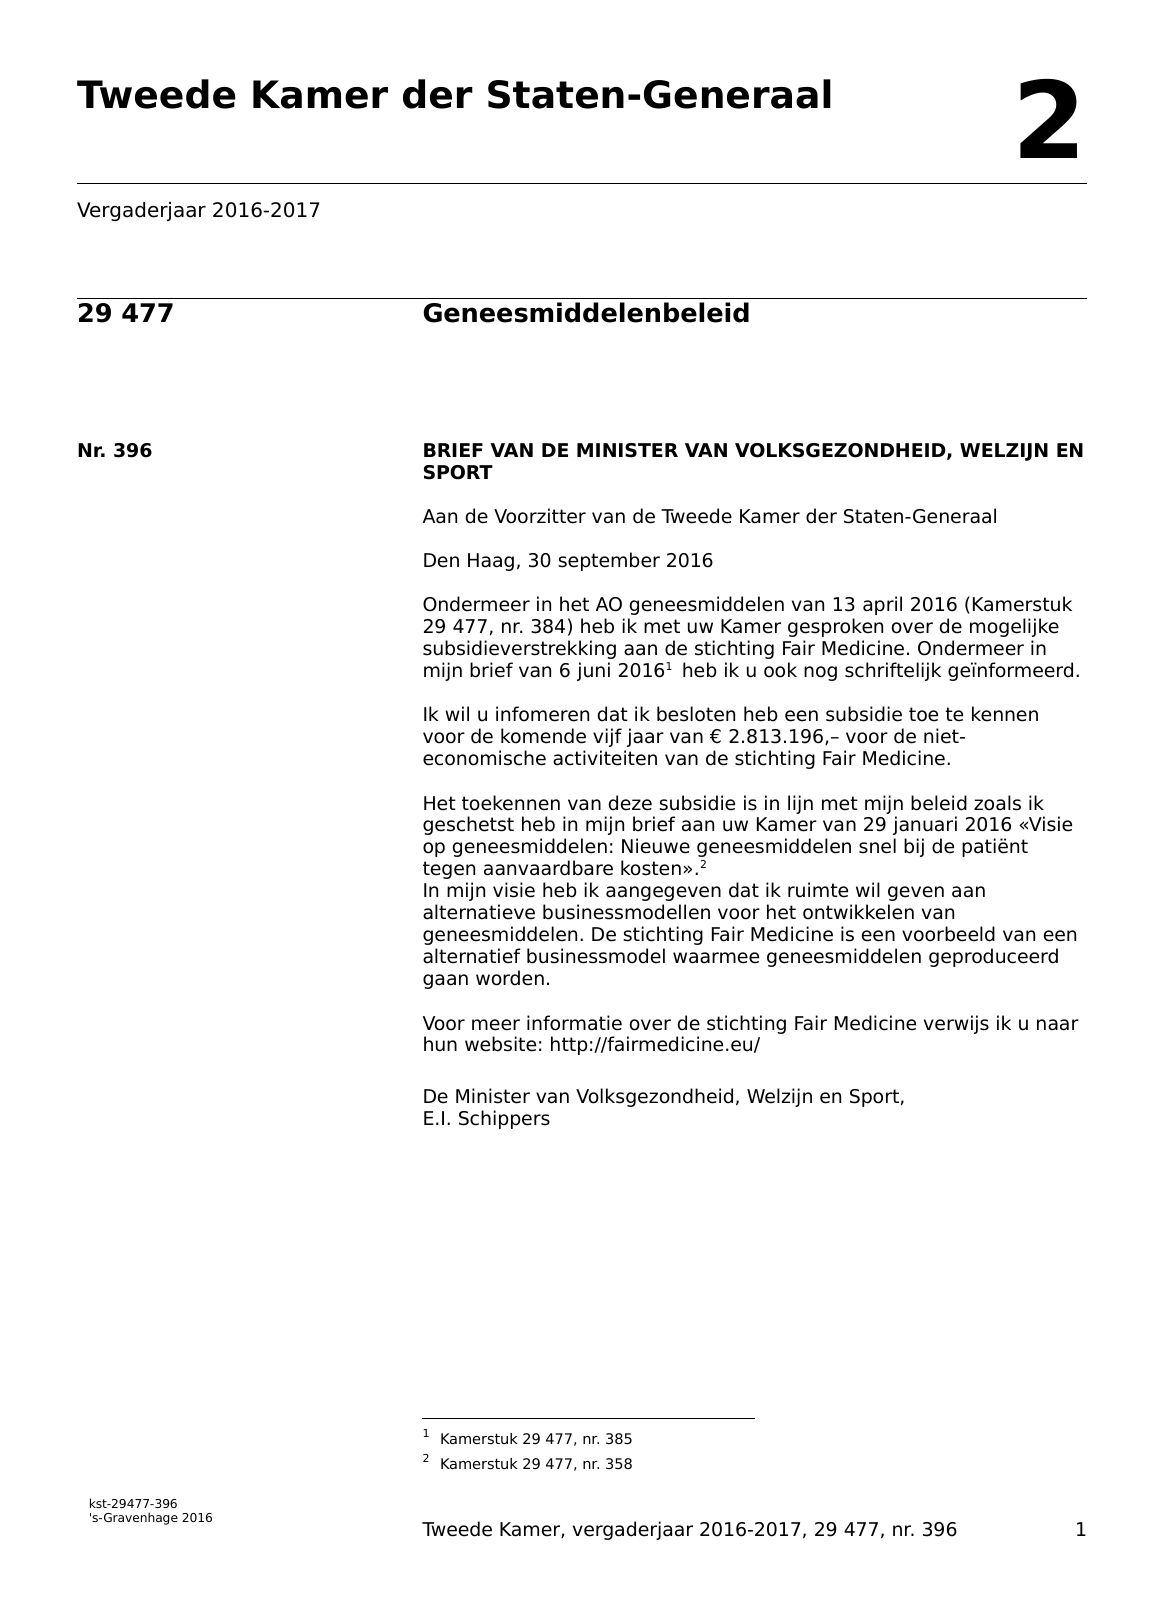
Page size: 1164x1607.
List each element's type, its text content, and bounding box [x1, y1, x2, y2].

text 's-Gravenhage 2016 [88, 1511, 323, 1525]
text De Minister van Volksgezondheid, Welzijn en Sport, E.I. Schippers [422, 1086, 1087, 1130]
text Aan de Voorzitter van de Tweede Kamer der Staten-Generaal [422, 506, 1087, 528]
text Kamerstuk 29 477, nr. 385 [422, 1427, 1087, 1449]
text Ik wil u infomeren dat ik besloten heb een subsidie toe te kennen voor de komende vijf jaar van € 2.813.196,– voor de niet-economische activiteiten van de stichting Fair Medicine. [422, 704, 1087, 770]
table_header Tweede Kamer der Staten-Generaal [77, 59, 886, 183]
table_header 2 [886, 59, 1087, 183]
table_cell Vergaderjaar 2016-2017 [77, 184, 1087, 298]
text Het toekennen van deze subsidie is in lijn met mijn beleid zoals ik geschetst heb in mijn brief aan uw Kamer van 29 januari 2016 «Visie op geneesmiddelen: Nieuwe geneesmiddelen snel bij de patiënt tegen aanvaardbare kosten». [422, 792, 1087, 880]
text kst-29477-396 [88, 1497, 323, 1511]
subtitle Nr. 396 BRIEF VAN DE MINISTER VAN VOLKSGEZONDHEID, WELZIJN EN SPORT [77, 440, 1087, 484]
text Voor meer informatie over de stichting Fair Medicine verwijs ik u naar hun website: http://fairmedicine.eu/ [422, 1012, 1087, 1056]
text Den Haag, 30 september 2016 [422, 550, 1087, 572]
text In mijn visie heb ik aangegeven dat ik ruimte wil geven aan alternatieve businessmodellen voor het ontwikkelen van geneesmiddelen. De stichting Fair Medicine is een voorbeeld van een alternatief businessmodel waarmee geneesmiddelen geproduceerd gaan worden. [422, 880, 1087, 990]
text Ondermeer in het AO geneesmiddelen van 13 april 2016 (Kamerstuk 29 477, nr. 384) heb ik met uw Kamer gesproken over de mogelijke subsidieverstrekking aan de stichting Fair Medicine. Ondermeer in mijn brief van 6 juni 2016 heb ik u ook nog schriftelijk geïnformeerd. [422, 594, 1087, 682]
text Kamerstuk 29 477, nr. 358 [422, 1452, 1087, 1474]
subtitle 29 477 Geneesmiddelenbeleid [77, 299, 1087, 329]
